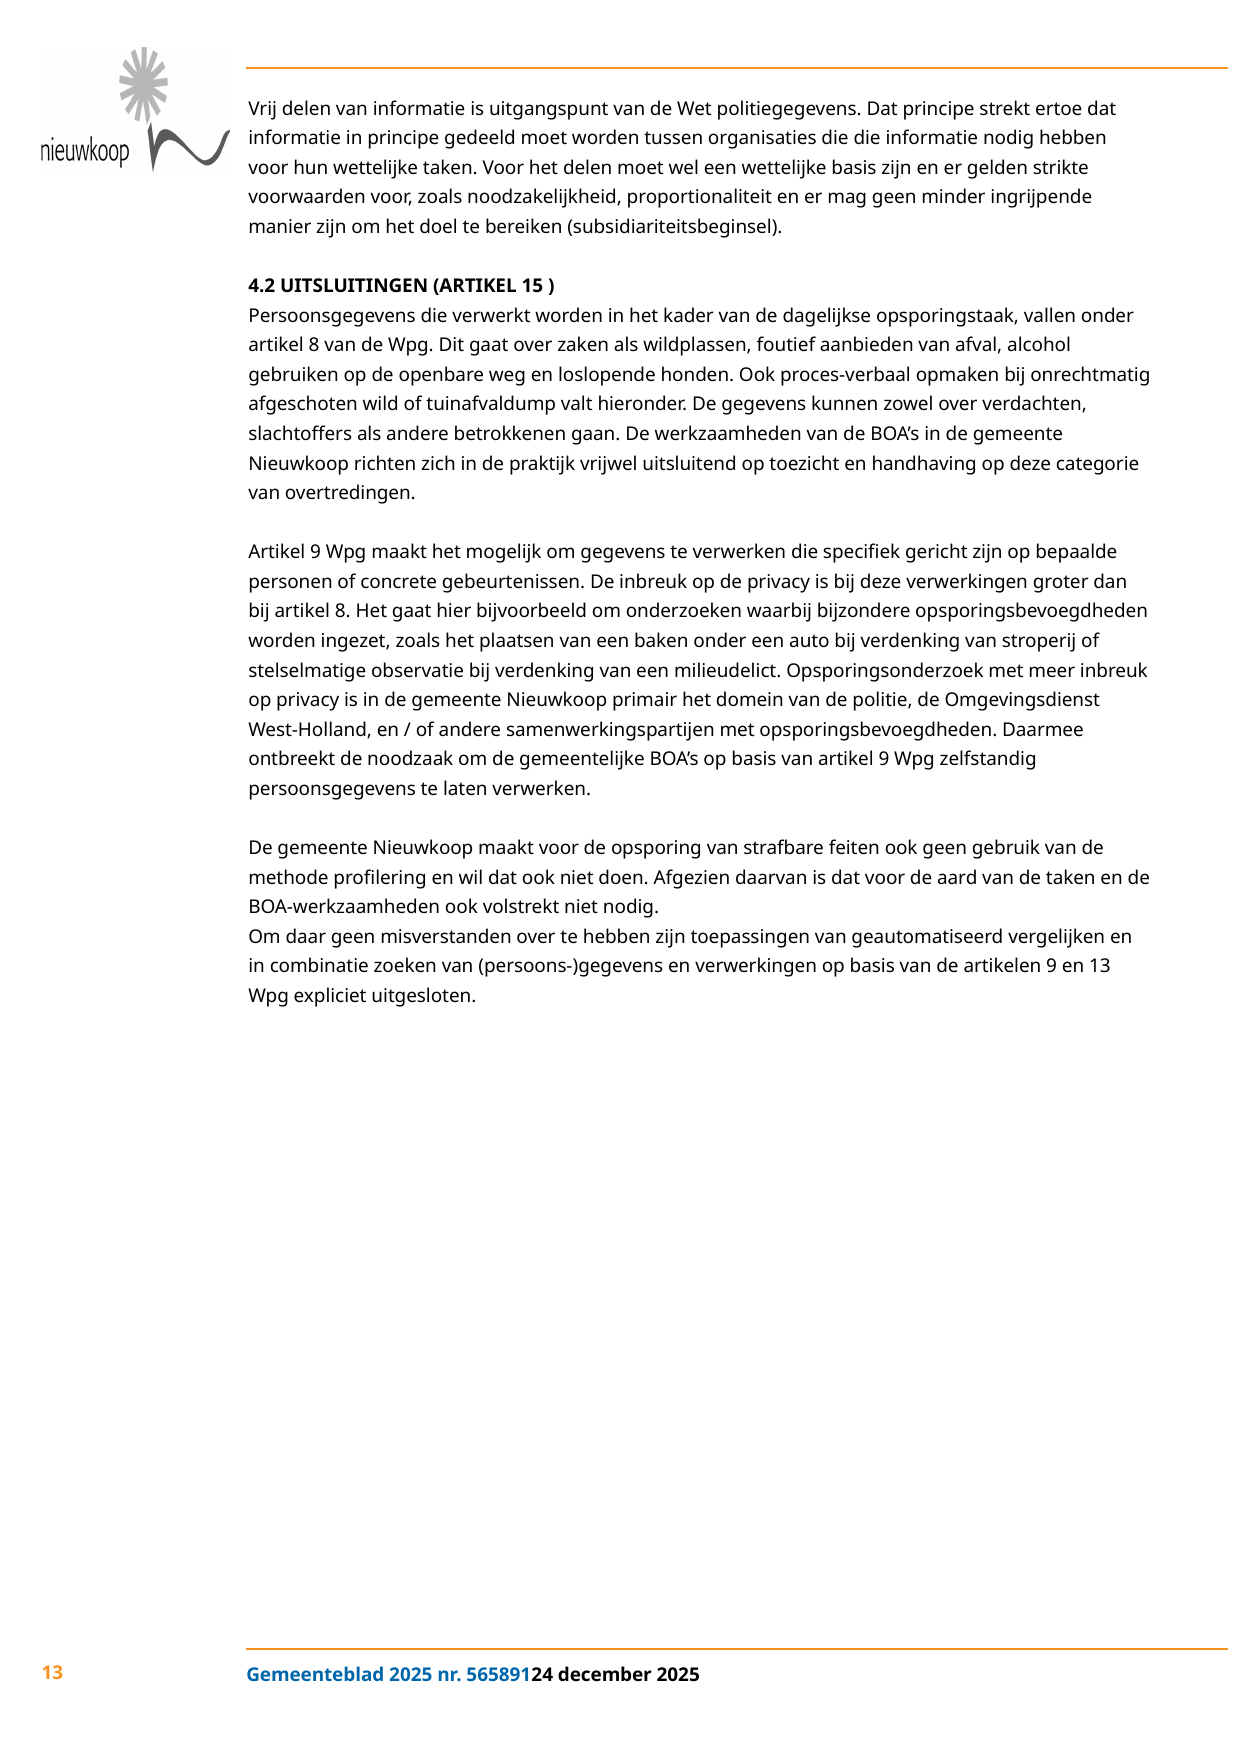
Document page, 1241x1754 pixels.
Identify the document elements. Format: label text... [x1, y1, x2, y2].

text Vrij delen van informatie is uitgangspunt van de Wet politiegegevens. Dat principe strekt ertoe dat informatie in principe gedeeld moet worden tussen organisaties die die informatie nodig hebben voor hun wettelijke taken. Voor het delen moet wel een wettelijke basis zijn en er gelden strikte voorwaarden voor, zoals noodzakelijkheid, proportionaliteit en er mag geen minder ingrijpende manier zijn om het doel te bereiken (subsidiariteitsbeginsel). [248, 95, 1152, 239]
text De gemeente Nieuwkoop maakt voor de opsporing van strafbare feiten ook geen gebruik van de methode profilering en wil dat ook niet doen. Afgezien daarvan is dat voor de aard van de taken en de BOA-werkzaamheden ook volstrekt niet nodig. [248, 834, 1152, 919]
picture [41, 47, 231, 172]
text Artikel 9 Wpg maakt het mogelijk om gegevens te verwerken die specifiek gericht zijn op bepaalde personen of concrete gebeurtenissen. De inbreuk op de privacy is bij deze verwerkingen groter dan bij artikel 8. Het gaat hier bijvoorbeeld om onderzoeken waarbij bijzondere opsporingsbevoegdheden worden ingezet, zoals het plaatsen van een baken onder een auto bij verdenking van stroperij of stelselmatige observatie bij verdenking van een milieudelict. Opsporingsonderzoek met meer inbreuk op privacy is in de gemeente Nieuwkoop primair het domein van de politie, de Omgevingsdienst West-Holland, en / of andere samenwerkingspartijen met opsporingsbevoegdheden. Daarmee ontbreekt de noodzaak om de gemeentelijke BOA’s op basis van artikel 9 Wpg zelfstandig persoonsgegevens te laten verwerken. [248, 538, 1152, 801]
text 4.2 UITSLUITINGEN (ARTIKEL 15 ) [248, 272, 1152, 298]
text Persoonsgegevens die verwerkt worden in het kader van de dagelijkse opsporingstaak, vallen onder artikel 8 van de Wpg. Dit gaat over zaken als wildplassen, foutief aanbieden van afval, alcohol gebruiken op de openbare weg en loslopende honden. Ook proces-verbaal opmaken bij onrechtmatig afgeschoten wild of tuinafvaldump valt hieronder. De gegevens kunnen zowel over verdachten, slachtoffers als andere betrokkenen gaan. De werkzaamheden van de BOA’s in de gemeente Nieuwkoop richten zich in de praktijk vrijwel uitsluitend op toezicht en handhaving op deze categorie van overtredingen. [248, 302, 1152, 505]
text Om daar geen misverstanden over te hebben zijn toepassingen van geautomatiseerd vergelijken en in combinatie zoeken van (persoons-)gegevens en verwerkingen op basis van de artikelen 9 en 13 Wpg expliciet uitgesloten. [248, 923, 1152, 1008]
